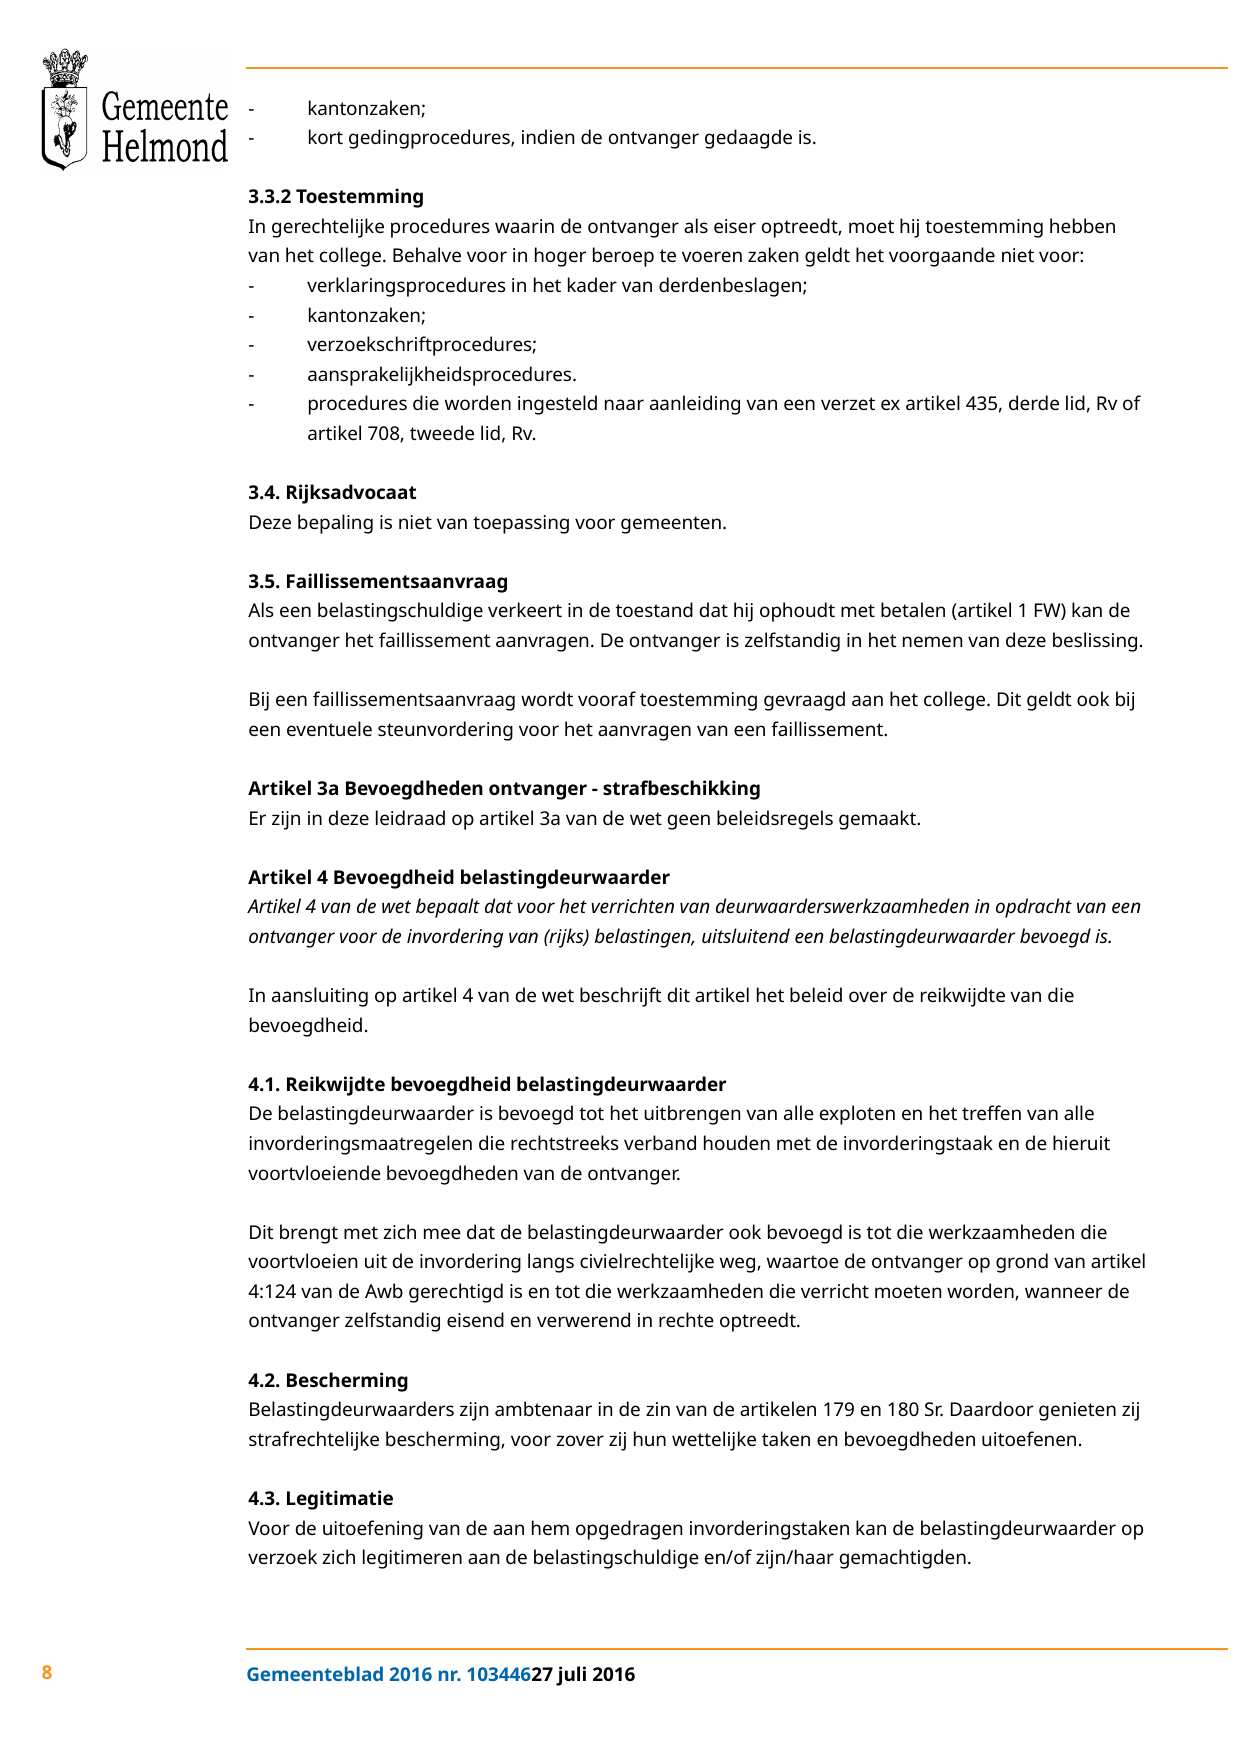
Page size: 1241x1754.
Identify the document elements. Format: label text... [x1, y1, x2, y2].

text Artikel 4 van de wet bepaalt dat voor het verrichten van deurwaarderswerkzaamheden in opdracht van een ontvanger voor de invordering van (rijks) belastingen, uitsluitend een belastingdeurwaarder bevoegd is. [248, 893, 1152, 949]
list aansprakelijkheidsprocedures. [248, 361, 1152, 387]
text Dit brengt met zich mee dat de belastingdeurwaarder ook bevoegd is tot die werkzaamheden die voortvloeien uit de invordering langs civielrechtelijke weg, waartoe de ontvanger op grond van artikel 4:124 van de Awb gerechtigd is en tot die werkzaamheden die verricht moeten worden, wanneer de ontvanger zelfstandig eisend en verwerend in rechte optreedt. [248, 1219, 1152, 1333]
text Er zijn in deze leidraad op artikel 3a van de wet geen beleidsregels gemaakt. [248, 805, 1152, 831]
text 3.3.2 Toestemming [248, 183, 1152, 209]
text Bij een faillissementsaanvraag wordt vooraf toestemming gevraagd aan het college. Dit geldt ook bij een eventuele steunvordering voor het aanvragen van een faillissement. [248, 686, 1152, 742]
text 4.1. Reikwijdte bevoegdheid belastingdeurwaarder [248, 1071, 1152, 1097]
text Belastingdeurwaarders zijn ambtenaar in de zin van de artikelen 179 en 180 Sr. Daardoor genieten zij strafrechtelijke bescherming, voor zover zij hun wettelijke taken en bevoegdheden uitoefenen. [248, 1396, 1152, 1452]
text Deze bepaling is niet van toepassing voor gemeenten. [248, 509, 1152, 535]
text 4.2. Bescherming [248, 1367, 1152, 1393]
text In aansluiting op artikel 4 van de wet beschrijft dit artikel het beleid over de reikwijdte van die bevoegdheid. [248, 982, 1152, 1038]
list kort gedingprocedures, indien de ontvanger gedaagde is. [248, 124, 1152, 150]
text Artikel 4 Bevoegdheid belastingdeurwaarder [248, 864, 1152, 890]
text 3.4. Rijksadvocaat [248, 479, 1152, 505]
text Voor de uitoefening van de aan hem opgedragen invorderingstaken kan de belastingdeurwaarder op verzoek zich legitimeren aan de belastingschuldige en/of zijn/haar gemachtigden. [248, 1515, 1152, 1570]
list verklaringsprocedures in het kader van derdenbeslagen; [248, 272, 1152, 298]
text Als een belastingschuldige verkeert in de toestand dat hij ophoudt met betalen (artikel 1 FW) kan de ontvanger het faillissement aanvragen. De ontvanger is zelfstandig in het nemen van deze beslissing. [248, 598, 1152, 653]
text In gerechtelijke procedures waarin de ontvanger als eiser optreedt, moet hij toestemming hebben van het college. Behalve voor in hoger beroep te voeren zaken geldt het voorgaande niet voor: [248, 213, 1152, 268]
text 3.5. Faillissementsaanvraag [248, 568, 1152, 594]
text Artikel 3a Bevoegdheden ontvanger - strafbeschikking [248, 775, 1152, 801]
text 4.3. Legitimatie [248, 1485, 1152, 1511]
list kantonzaken; [248, 302, 1152, 328]
list kantonzaken; [248, 95, 1152, 121]
picture [41, 47, 231, 172]
list verzoekschriftprocedures; [248, 331, 1152, 357]
list procedures die worden ingesteld naar aanleiding van een verzet ex artikel 435, derde lid, Rv of artikel 708, tweede lid, Rv. [248, 391, 1152, 446]
text De belastingdeurwaarder is bevoegd tot het uitbrengen van alle exploten en het treffen van alle invorderingsmaatregelen die rechtstreeks verband houden met de invorderingstaak en de hieruit voortvloeiende bevoegdheden van de ontvanger. [248, 1101, 1152, 1186]
